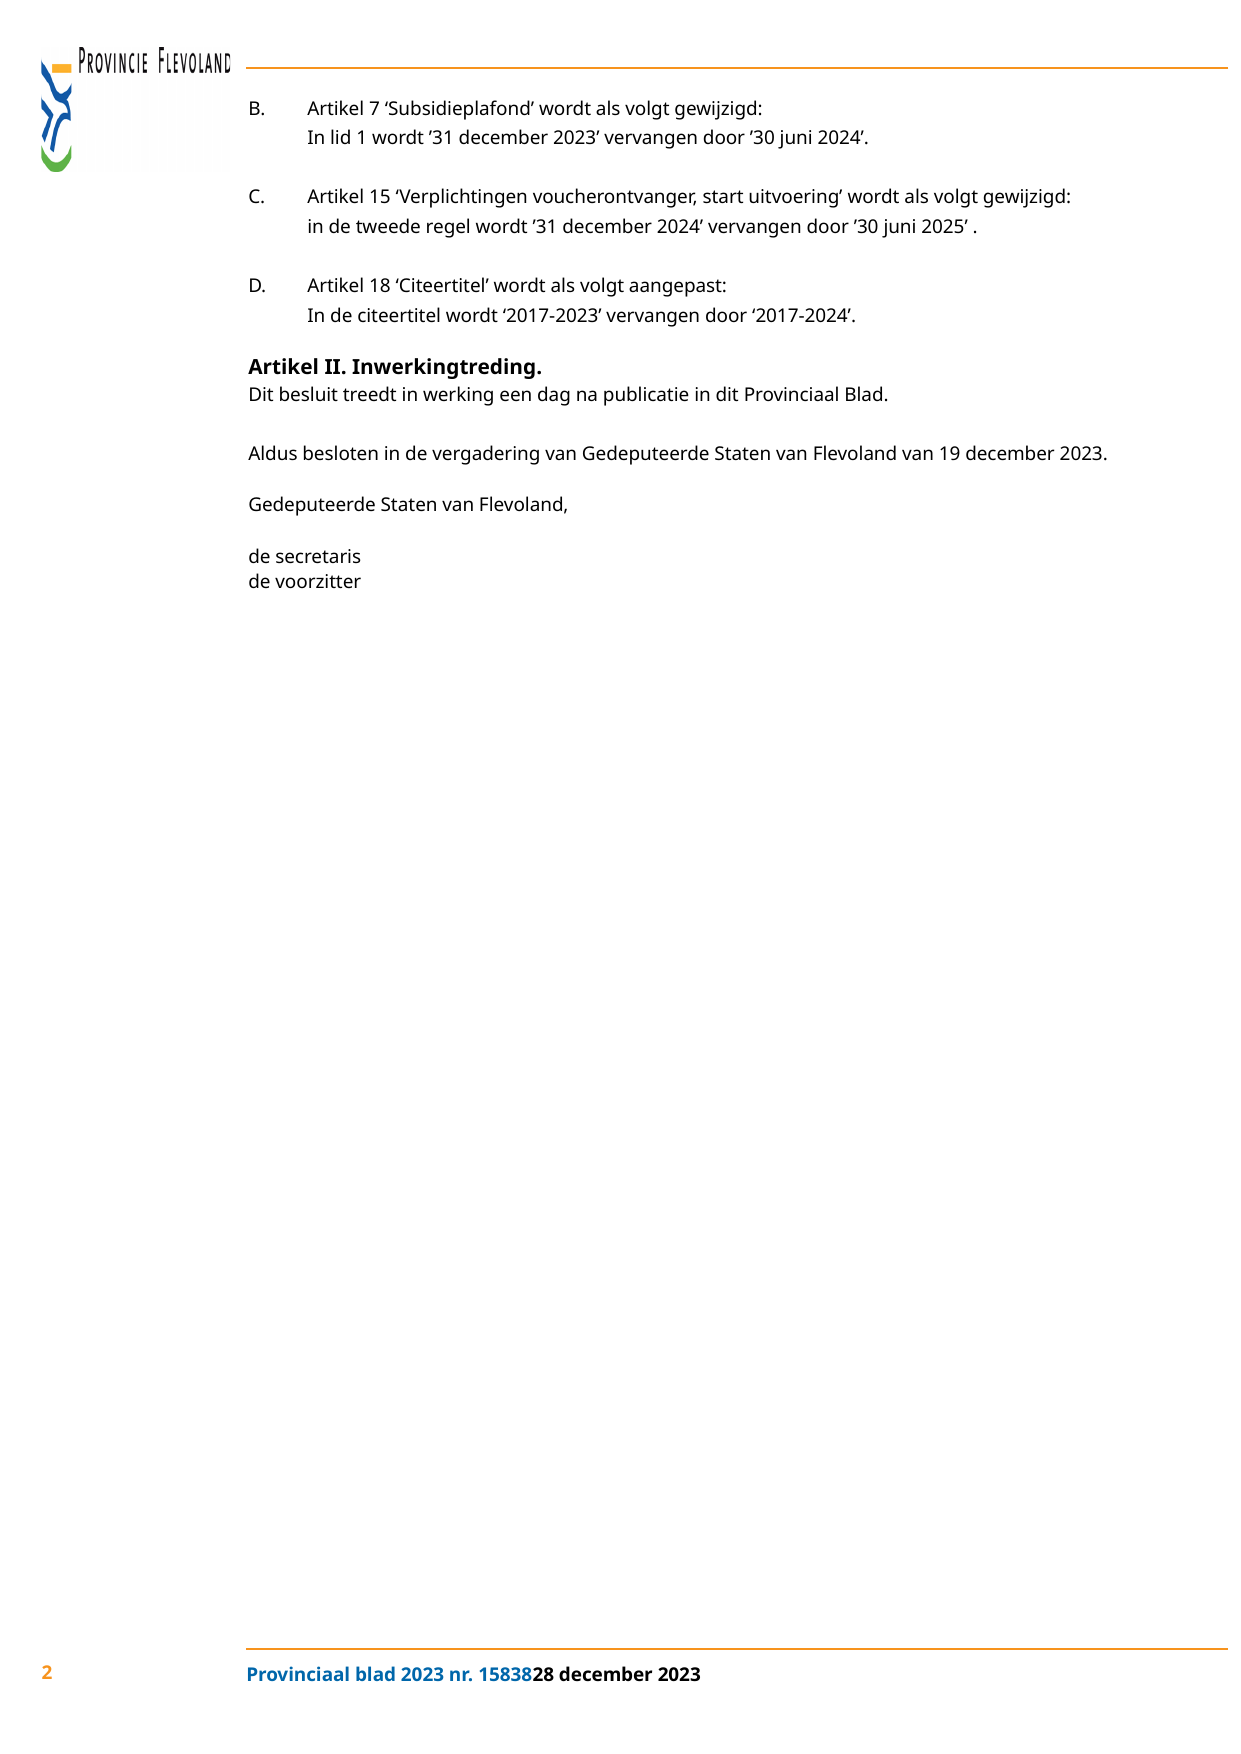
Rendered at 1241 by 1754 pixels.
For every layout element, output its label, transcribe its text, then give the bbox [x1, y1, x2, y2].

list Artikel 15 ‘Verplichtingen voucherontvanger, start uitvoering’ wordt als volgt gewijzigd: [248, 183, 1152, 209]
text Artikel II. Inwerkingtreding. [248, 352, 1152, 381]
list In de citeertitel wordt ‘2017-2023’ vervangen door ‘2017-2024’. [248, 302, 1152, 328]
picture [41, 47, 231, 172]
list In lid 1 wordt ’31 december 2023’ vervangen door ’30 juni 2024’. [248, 124, 1152, 150]
text Aldus besloten in de vergadering van Gedeputeerde Staten van Flevoland van 19 december 2023. [248, 440, 1152, 466]
text Gedeputeerde Staten van Flevoland, [248, 491, 1152, 517]
text de secretaris [248, 543, 1152, 568]
text Dit besluit treedt in werking een dag na publicatie in dit Provinciaal Blad. [248, 381, 1152, 406]
list in de tweede regel wordt ’31 december 2024’ vervangen door ’30 juni 2025’ . [248, 213, 1152, 239]
list Artikel 7 ‘Subsidieplafond’ wordt als volgt gewijzigd: [248, 95, 1152, 121]
text de voorzitter [248, 568, 1152, 594]
list Artikel 18 ‘Citeertitel’ wordt als volgt aangepast: [248, 272, 1152, 298]
